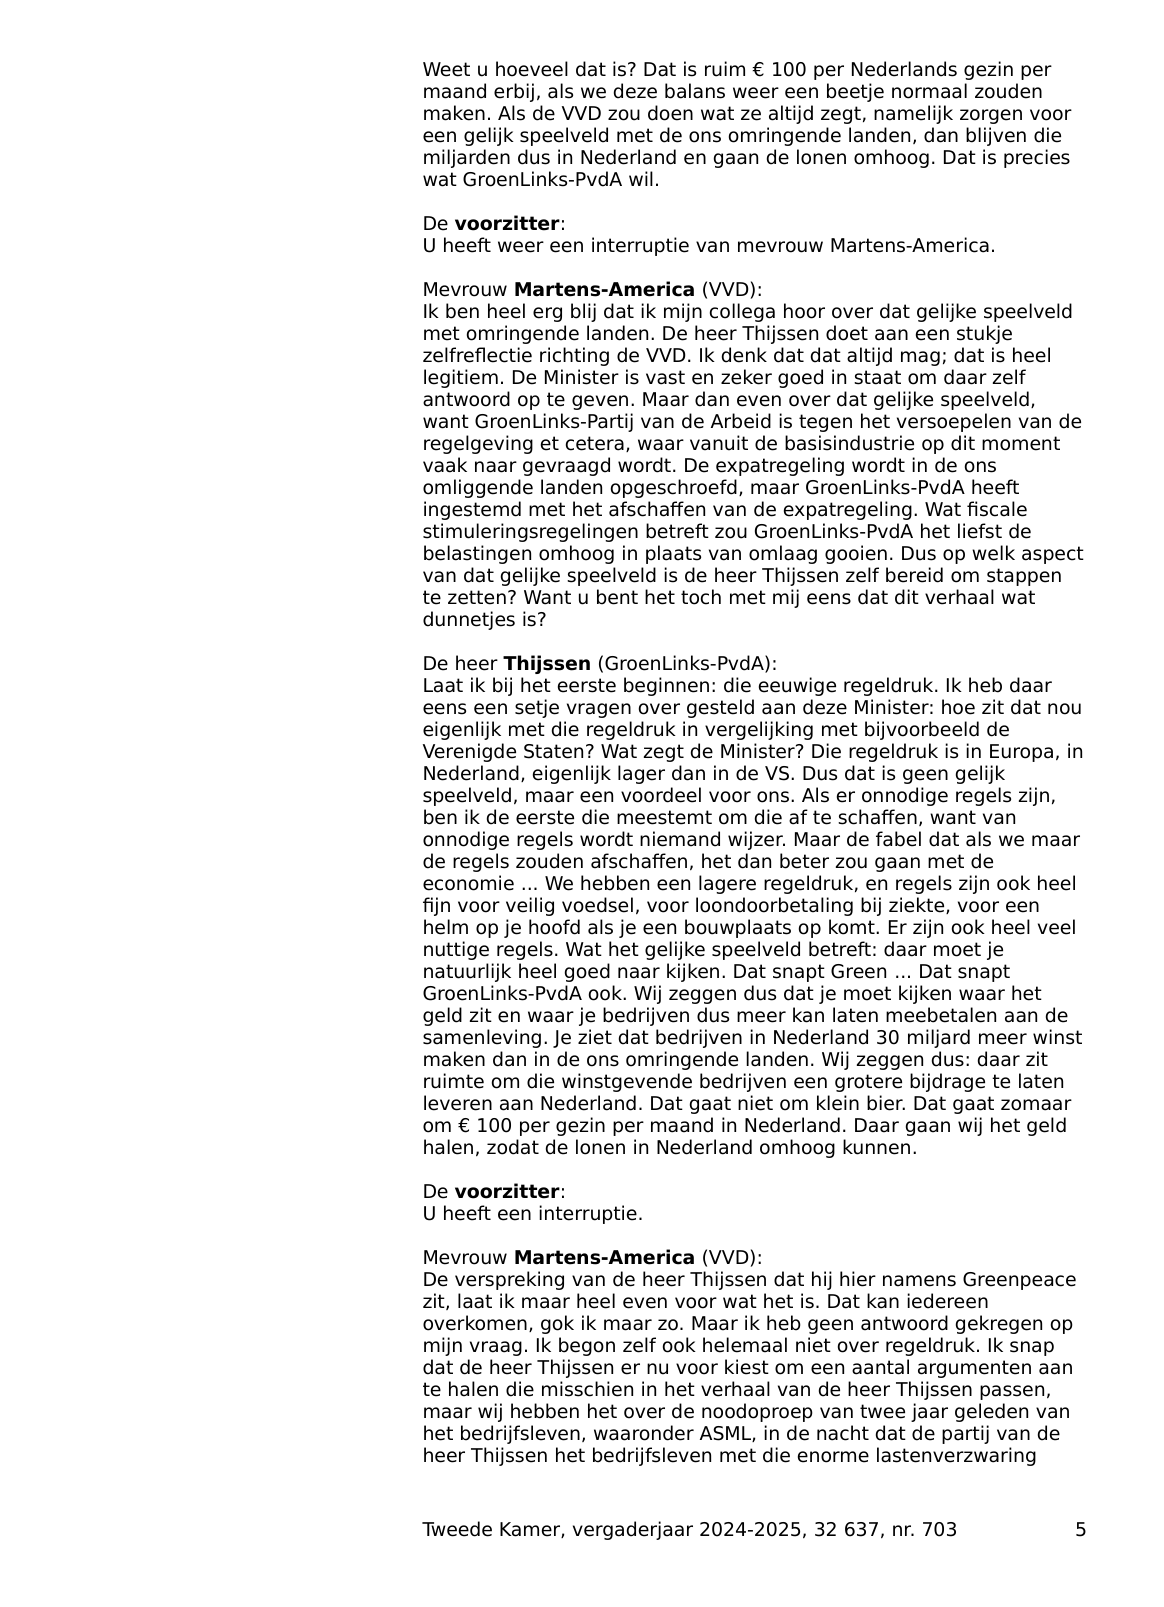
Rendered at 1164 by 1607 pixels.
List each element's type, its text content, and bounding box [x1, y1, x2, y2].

text De verspreking van de heer Thijssen dat hij hier namens Greenpeace zit, laat ik maar heel even voor wat het is. Dat kan iedereen overkomen, gok ik maar zo. Maar ik heb geen antwoord gekregen op mijn vraag. Ik begon zelf ook helemaal niet over regeldruk. Ik snap dat de heer Thijssen er nu voor kiest om een aantal argumenten aan te halen die misschien in het verhaal van de heer Thijssen passen, maar wij hebben het over de noodoproep van twee jaar geleden van het bedrijfsleven, waaronder ASML, in de nacht dat de partij van de heer Thijssen het bedrijfsleven met die enorme lastenverzwaring [422, 1269, 1087, 1467]
text De heer Thijssen (GroenLinks-PvdA): [422, 653, 1087, 675]
text U heeft weer een interruptie van mevrouw Martens-America. [422, 235, 1087, 257]
text De voorzitter: [422, 1181, 1087, 1203]
text Weet u hoeveel dat is? Dat is ruim € 100 per Nederlands gezin per maand erbij, als we deze balans weer een beetje normaal zouden maken. Als de VVD zou doen wat ze altijd zegt, namelijk zorgen voor een gelijk speelveld met de ons omringende landen, dan blijven die miljarden dus in Nederland en gaan de lonen omhoog. Dat is precies wat GroenLinks-PvdA wil. [422, 59, 1087, 191]
text Mevrouw Martens-America (VVD): [422, 279, 1087, 301]
text U heeft een interruptie. [422, 1203, 1087, 1225]
text Laat ik bij het eerste beginnen: die eeuwige regeldruk. Ik heb daar eens een setje vragen over gesteld aan deze Minister: hoe zit dat nou eigenlijk met die regeldruk in vergelijking met bijvoorbeeld de Verenigde Staten? Wat zegt de Minister? Die regeldruk is in Europa, in Nederland, eigenlijk lager dan in de VS. Dus dat is geen gelijk speelveld, maar een voordeel voor ons. Als er onnodige regels zijn, ben ik de eerste die meestemt om die af te schaffen, want van onnodige regels wordt niemand wijzer. Maar de fabel dat als we maar de regels zouden afschaffen, het dan beter zou gaan met de economie ... We hebben een lagere regeldruk, en regels zijn ook heel fijn voor veilig voedsel, voor loondoorbetaling bij ziekte, voor een helm op je hoofd als je een bouwplaats op komt. Er zijn ook heel veel nuttige regels. Wat het gelijke speelveld betreft: daar moet je natuurlijk heel goed naar kijken. Dat snapt Green ... Dat snapt GroenLinks-PvdA ook. Wij zeggen dus dat je moet kijken waar het geld zit en waar je bedrijven dus meer kan laten meebetalen aan de samenleving. Je ziet dat bedrijven in Nederland 30 miljard meer winst maken dan in de ons omringende landen. Wij zeggen dus: daar zit ruimte om die winstgevende bedrijven een grotere bijdrage te laten leveren aan Nederland. Dat gaat niet om klein bier. Dat gaat zomaar om € 100 per gezin per maand in Nederland. Daar gaan wij het geld halen, zodat de lonen in Nederland omhoog kunnen. [422, 675, 1087, 1159]
text Mevrouw Martens-America (VVD): [422, 1247, 1087, 1269]
text Ik ben heel erg blij dat ik mijn collega hoor over dat gelijke speelveld met omringende landen. De heer Thijssen doet aan een stukje zelfreflectie richting de VVD. Ik denk dat dat altijd mag; dat is heel legitiem. De Minister is vast en zeker goed in staat om daar zelf antwoord op te geven. Maar dan even over dat gelijke speelveld, want GroenLinks-Partij van de Arbeid is tegen het versoepelen van de regelgeving et cetera, waar vanuit de basisindustrie op dit moment vaak naar gevraagd wordt. De expatregeling wordt in de ons omliggende landen opgeschroefd, maar GroenLinks-PvdA heeft ingestemd met het afschaffen van de expatregeling. Wat fiscale stimuleringsregelingen betreft zou GroenLinks-PvdA het liefst de belastingen omhoog in plaats van omlaag gooien. Dus op welk aspect van dat gelijke speelveld is de heer Thijssen zelf bereid om stappen te zetten? Want u bent het toch met mij eens dat dit verhaal wat dunnetjes is? [422, 301, 1087, 631]
text De voorzitter: [422, 213, 1087, 235]
